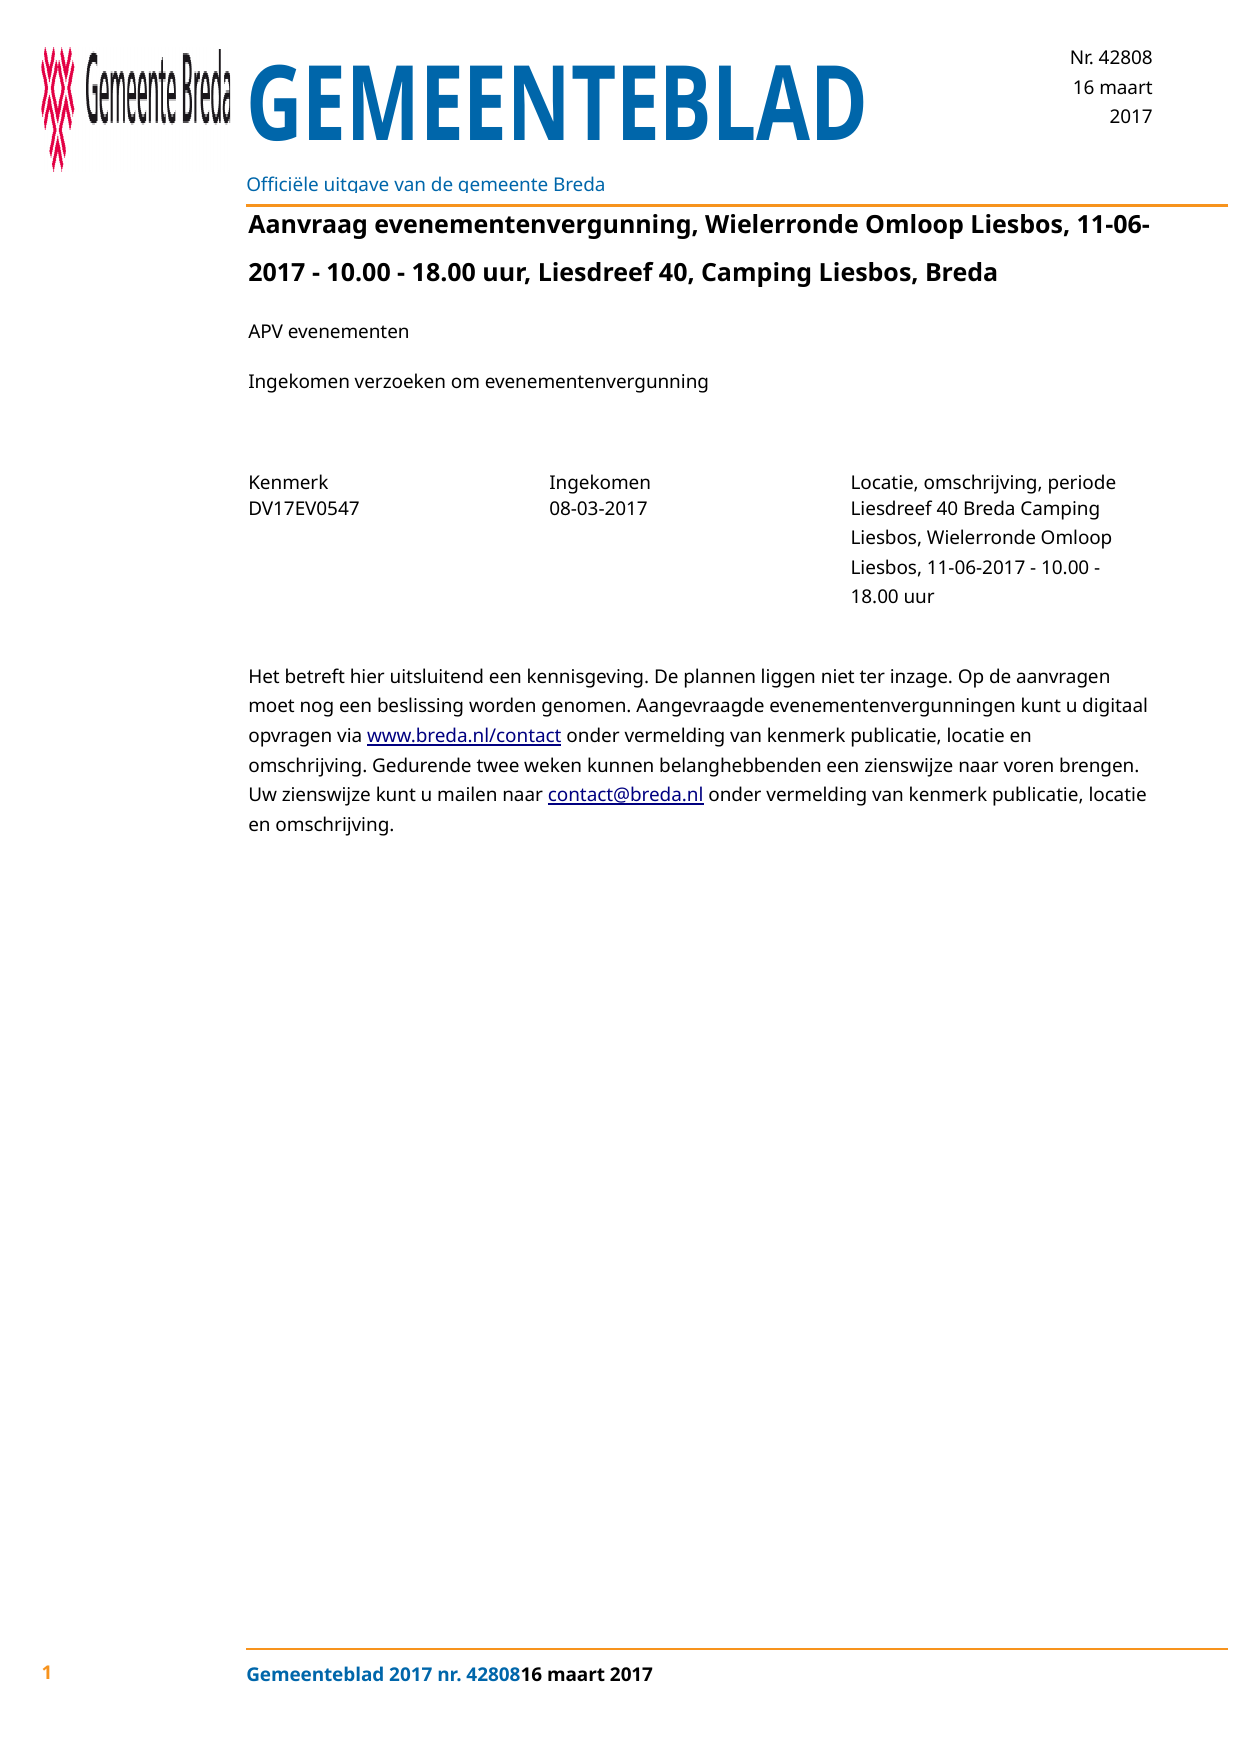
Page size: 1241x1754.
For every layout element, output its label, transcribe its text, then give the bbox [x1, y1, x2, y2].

table_header Kenmerk [248, 469, 549, 495]
table_header Locatie, omschrijving, periode [850, 469, 1152, 495]
text Ingekomen verzoeken om evenementenvergunning [248, 368, 1152, 394]
table_cell Liesdreef 40 Breda Camping Liesbos, Wielerronde Omloop Liesbos, 11-06-2017 - 10.00 - 18.00 uur [850, 495, 1152, 609]
text APV evenementen [248, 318, 1152, 344]
text Het betreft hier uitsluitend een kennisgeving. De plannen liggen niet ter inzage. Op de aanvragen moet nog een beslissing worden genomen. Aangevraagde evenementenvergunningen kunt u digitaal opvragen via www.breda.nl/contact onder vermelding van kenmerk publicatie, locatie en omschrijving. Gedurende twee weken kunnen belanghebbenden een zienswijze naar voren brengen. Uw zienswijze kunt u mailen naar contact@breda.nl onder vermelding van kenmerk publicatie, locatie en omschrijving. [248, 663, 1152, 837]
text Aanvraag evenementenvergunning, Wielerronde Omloop Liesbos, 11-06-2017 - 10.00 - 18.00 uur, Liesdreef 40, Camping Liesbos, Breda [248, 207, 1152, 288]
picture [41, 47, 231, 172]
table_header Ingekomen [549, 469, 850, 495]
table_cell 08-03-2017 [549, 495, 850, 609]
table_cell DV17EV0547 [248, 495, 549, 609]
